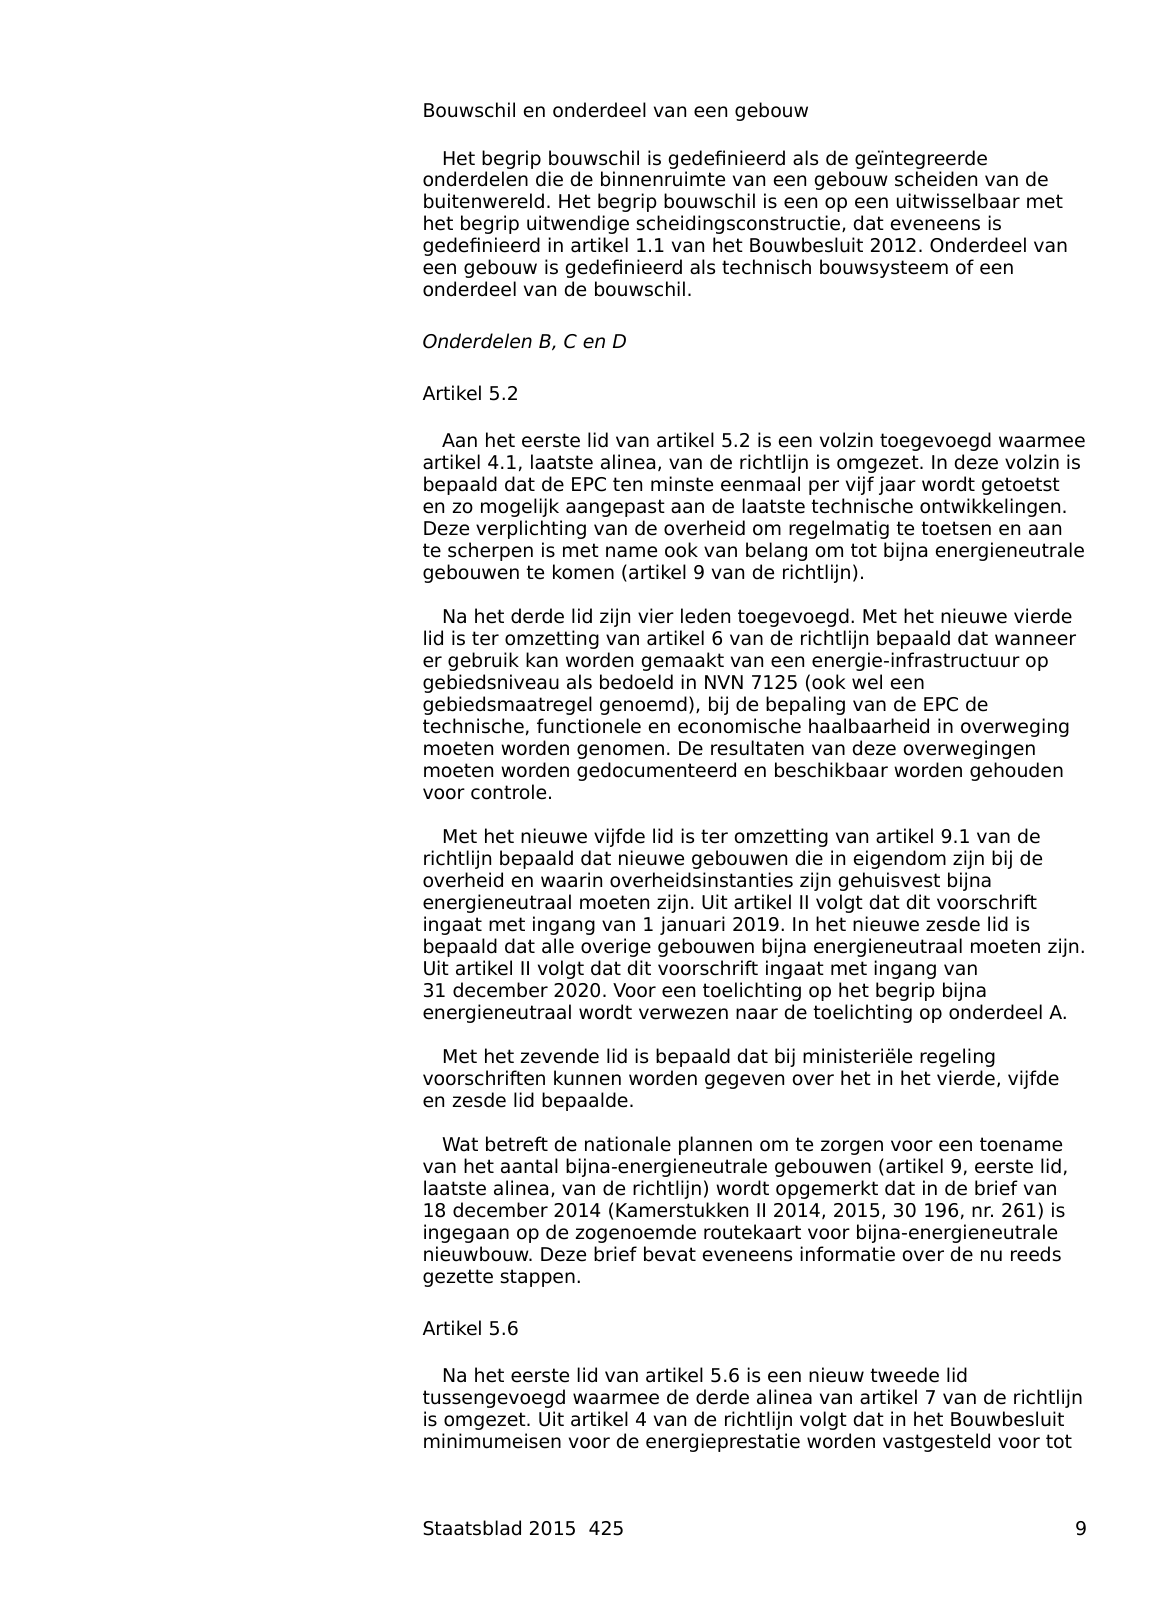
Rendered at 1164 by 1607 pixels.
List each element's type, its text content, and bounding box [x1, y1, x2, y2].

subtitle Artikel 5.6 [422, 1318, 1087, 1340]
text Wat betreft de nationale plannen om te zorgen voor een toename van het aantal bijna-energieneutrale gebouwen (artikel 9, eerste lid, laatste alinea, van de richtlijn) wordt opgemerkt dat in de brief van 18 december 2014 (Kamerstukken II 2014, 2015, 30 196, nr. 261) is ingegaan op de zogenoemde routekaart voor bijna-energieneutrale nieuwbouw. Deze brief bevat eveneens informatie over de nu reeds gezette stappen. [422, 1134, 1087, 1288]
text Met het nieuwe vijfde lid is ter omzetting van artikel 9.1 van de richtlijn bepaald dat nieuwe gebouwen die in eigendom zijn bij de overheid en waarin overheidsinstanties zijn gehuisvest bijna energieneutraal moeten zijn. Uit artikel II volgt dat dit voorschrift ingaat met ingang van 1 januari 2019. In het nieuwe zesde lid is bepaald dat alle overige gebouwen bijna energieneutraal moeten zijn. Uit artikel II volgt dat dit voorschrift ingaat met ingang van 31 december 2020. Voor een toelichting op het begrip bijna energieneutraal wordt verwezen naar de toelichting op onderdeel A. [422, 826, 1087, 1024]
subtitle Bouwschil en onderdeel van een gebouw [422, 100, 1087, 122]
text Na het derde lid zijn vier leden toegevoegd. Met het nieuwe vierde lid is ter omzetting van artikel 6 van de richtlijn bepaald dat wanneer er gebruik kan worden gemaakt van een energie-infrastructuur op gebiedsniveau als bedoeld in NVN 7125 (ook wel een gebiedsmaatregel genoemd), bij de bepaling van de EPC de technische, functionele en economische haalbaarheid in overweging moeten worden genomen. De resultaten van deze overwegingen moeten worden gedocumenteerd en beschikbaar worden gehouden voor controle. [422, 606, 1087, 804]
text Met het zevende lid is bepaald dat bij ministeriële regeling voorschriften kunnen worden gegeven over het in het vierde, vijfde en zesde lid bepaalde. [422, 1046, 1087, 1112]
text Het begrip bouwschil is gedefinieerd als de geïntegreerde onderdelen die de binnenruimte van een gebouw scheiden van de buitenwereld. Het begrip bouwschil is een op een uitwisselbaar met het begrip uitwendige scheidingsconstructie, dat eveneens is gedefinieerd in artikel 1.1 van het Bouwbesluit 2012. Onderdeel van een gebouw is gedefinieerd als technisch bouwsysteem of een onderdeel van de bouwschil. [422, 147, 1087, 301]
text Na het eerste lid van artikel 5.6 is een nieuw tweede lid tussengevoegd waarmee de derde alinea van artikel 7 van de richtlijn is omgezet. Uit artikel 4 van de richtlijn volgt dat in het Bouwbesluit minimumeisen voor de energieprestatie worden vastgesteld voor tot [422, 1365, 1087, 1453]
text Aan het eerste lid van artikel 5.2 is een volzin toegevoegd waarmee artikel 4.1, laatste alinea, van de richtlijn is omgezet. In deze volzin is bepaald dat de EPC ten minste eenmaal per vijf jaar wordt getoetst en zo mogelijk aangepast aan de laatste technische ontwikkelingen. Deze verplichting van de overheid om regelmatig te toetsen en aan te scherpen is met name ook van belang om tot bijna energieneutrale gebouwen te komen (artikel 9 van de richtlijn). [422, 430, 1087, 584]
subtitle Artikel 5.2 [422, 383, 1087, 405]
subtitle Onderdelen B, C en D [422, 331, 1087, 353]
